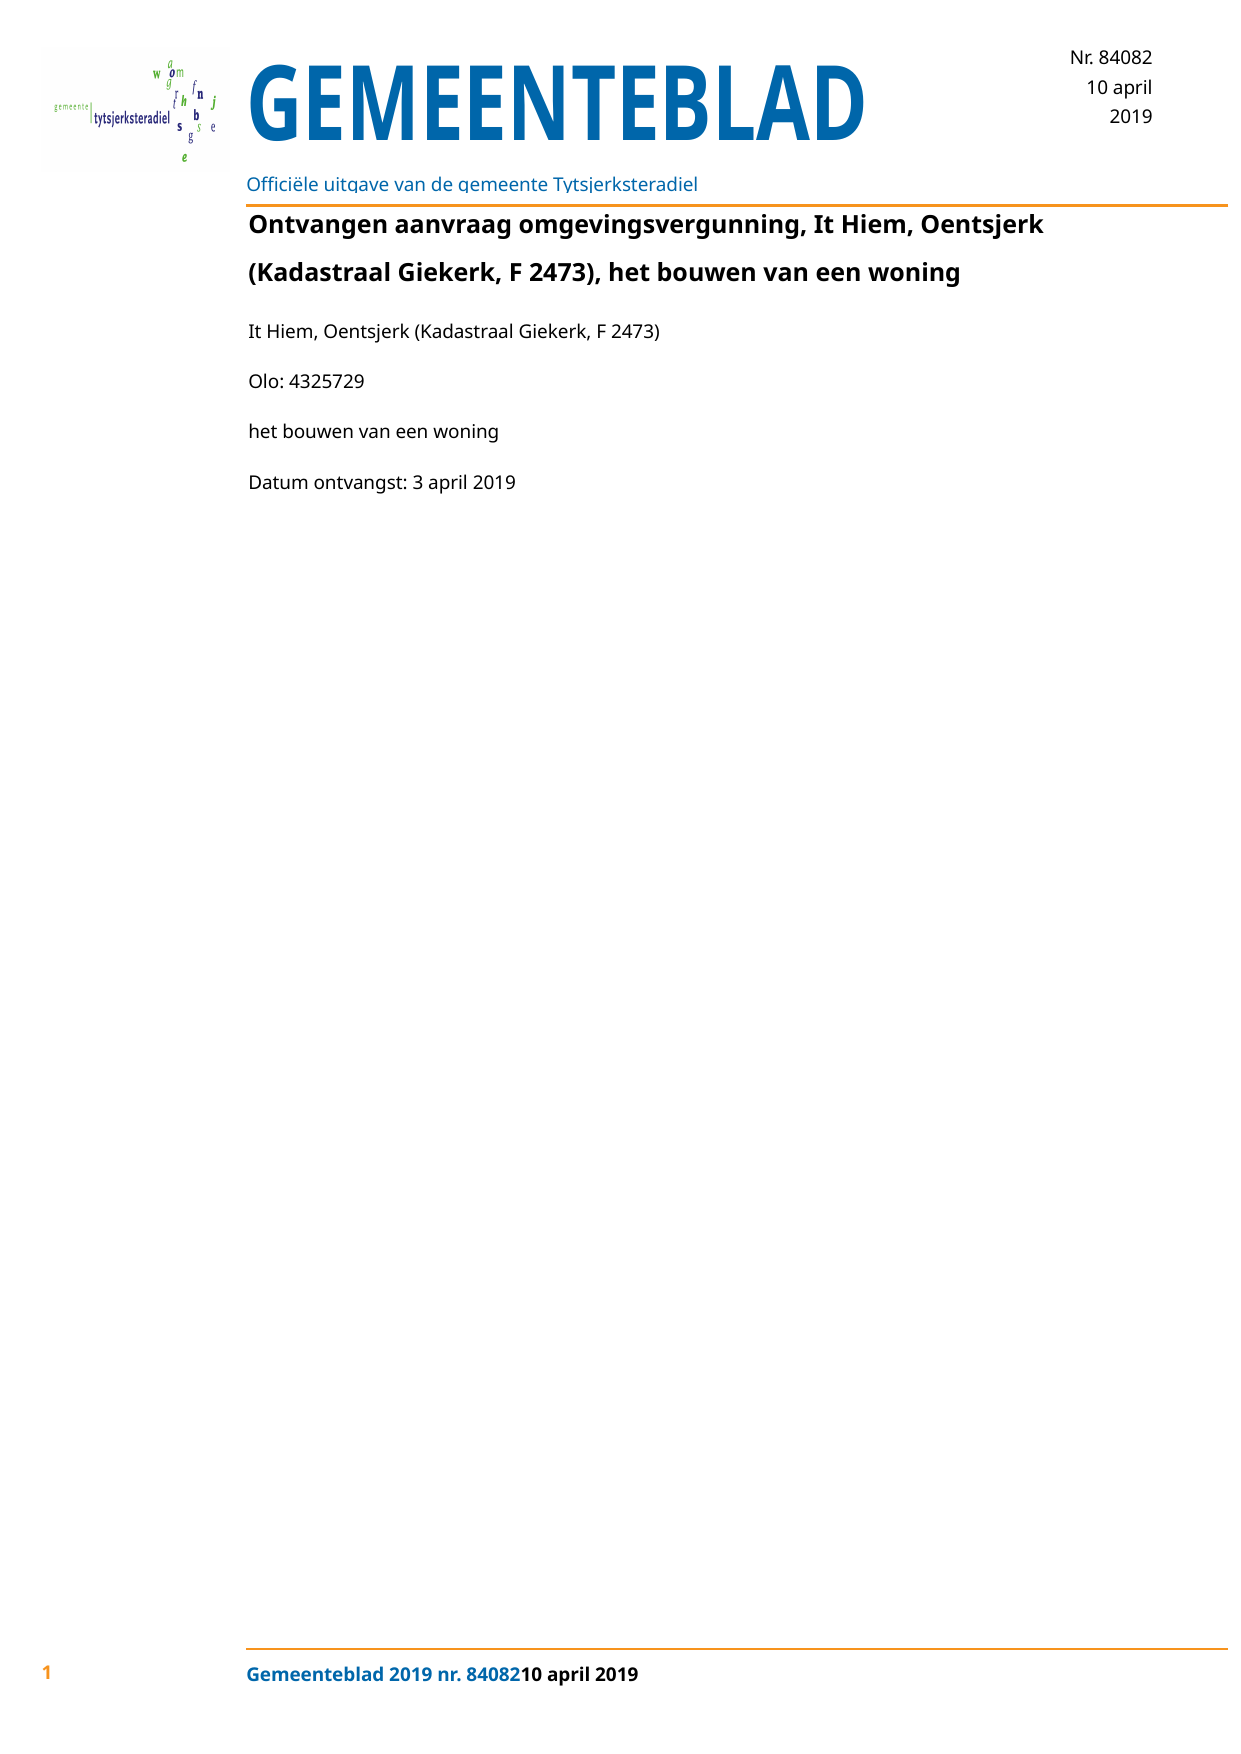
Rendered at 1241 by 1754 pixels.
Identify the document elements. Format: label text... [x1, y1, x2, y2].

text Ontvangen aanvraag omgevingsvergunning, It Hiem, Oentsjerk (Kadastraal Giekerk, F 2473), het bouwen van een woning [248, 207, 1152, 288]
text Datum ontvangst: 3 april 2019 [248, 469, 1152, 495]
picture [41, 47, 231, 172]
text It Hiem, Oentsjerk (Kadastraal Giekerk, F 2473) [248, 318, 1152, 344]
text Olo: 4325729 [248, 368, 1152, 394]
text het bouwen van een woning [248, 419, 1152, 444]
